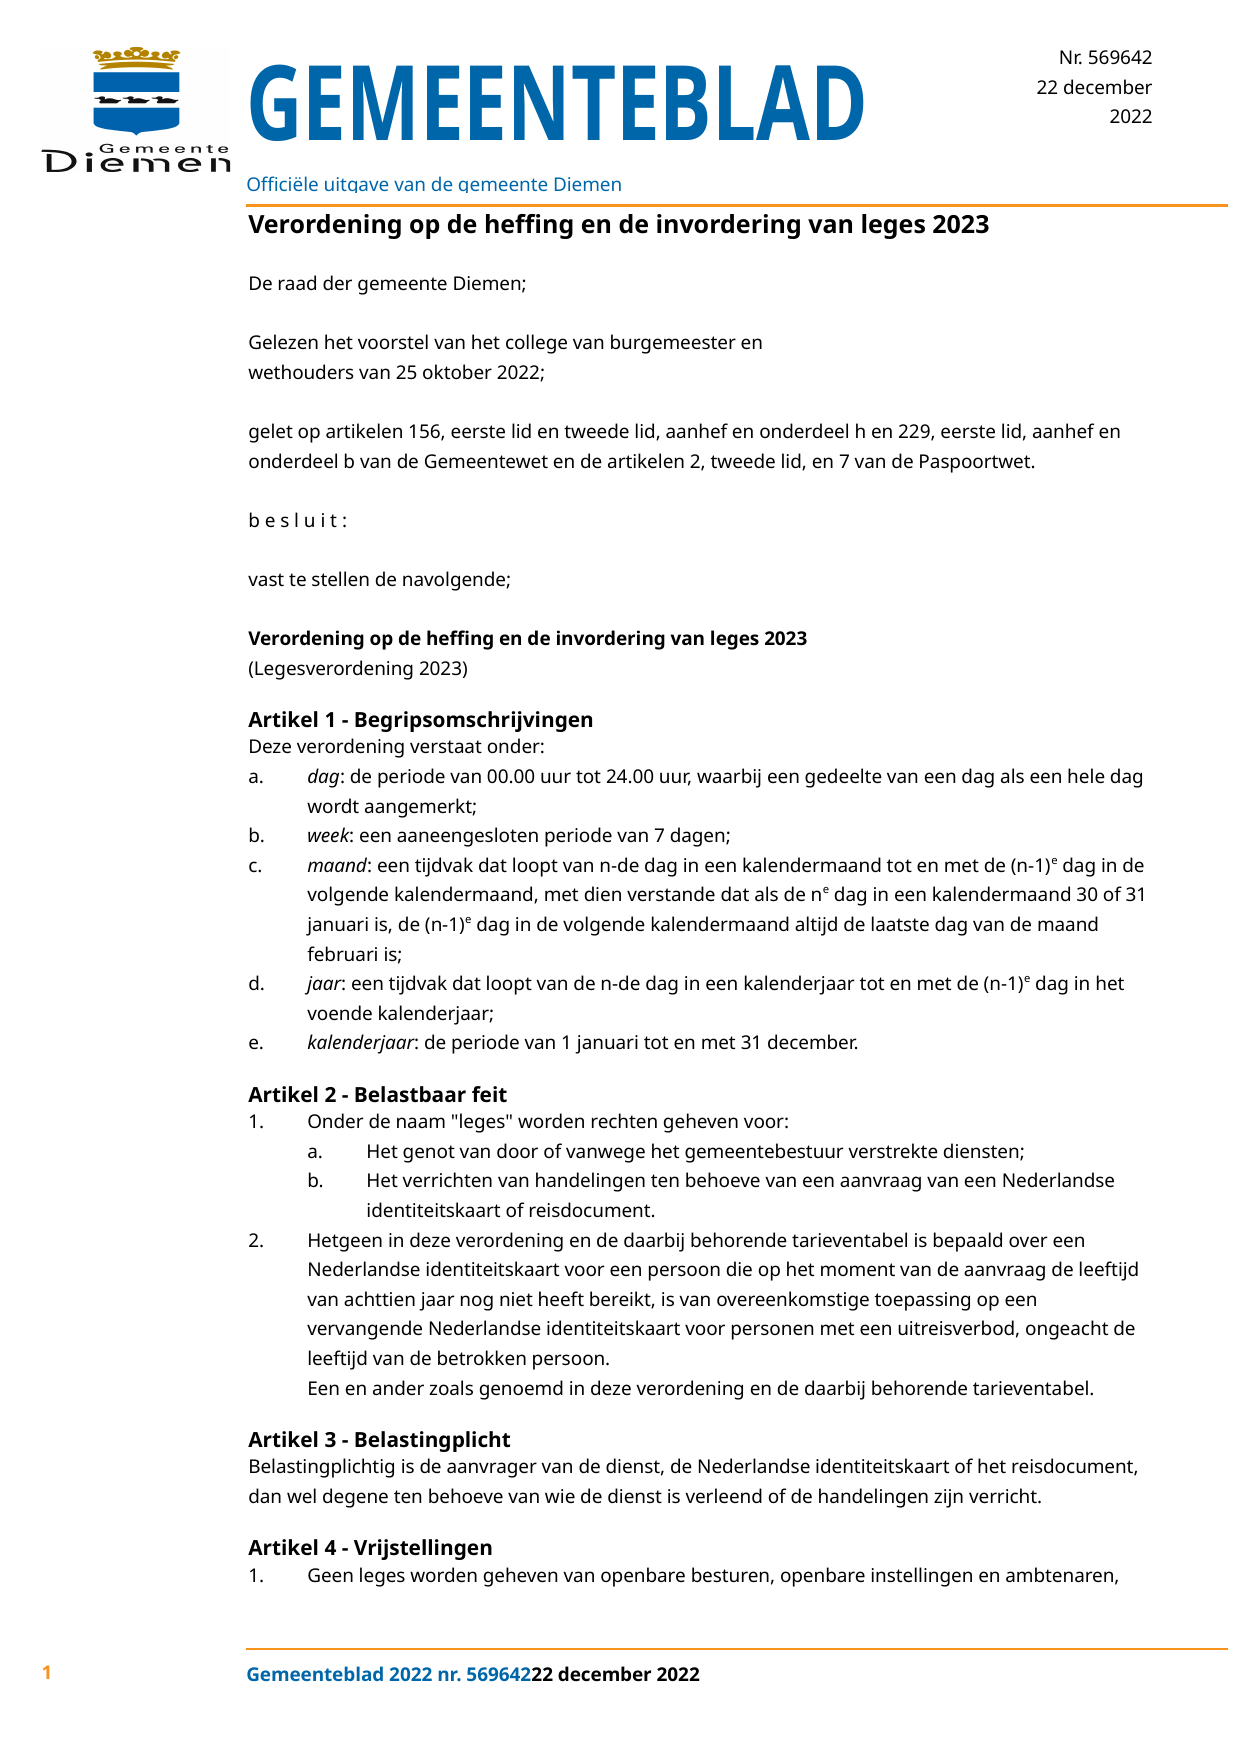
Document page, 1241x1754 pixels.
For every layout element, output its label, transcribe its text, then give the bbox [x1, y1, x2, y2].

text (Legesverordening 2023) [248, 655, 1152, 681]
list jaar: een tijdvak dat loopt van de n-de dag in een kalenderjaar tot en met de (n-1)e dag in het voende kalenderjaar; [248, 970, 1152, 1026]
list Het genot van door of vanwege het gemeentebestuur verstrekte diensten; [307, 1138, 1152, 1164]
list Geen leges worden geheven van openbare besturen, openbare instellingen en ambtenaren, [248, 1562, 1152, 1588]
text vast te stellen de navolgende; [248, 566, 1152, 592]
list maand: een tijdvak dat loopt van n-de dag in een kalendermaand tot en met de (n-1)e dag in de volgende kalendermaand, met dien verstande dat als de ne dag in een kalendermaand 30 of 31 januari is, de (n-1)e dag in de volgende kalendermaand altijd de laatste dag van de maand februari is; [248, 852, 1152, 967]
text Deze verordening verstaat onder: [248, 734, 1152, 759]
text Artikel 2 - Belastbaar feit [248, 1080, 1152, 1108]
text b e s l u i t : [248, 507, 1152, 533]
list kalenderjaar: de periode van 1 januari tot en met 31 december. [248, 1029, 1152, 1055]
list Een en ander zoals genoemd in deze verordening en de daarbij behorende tarieventabel. [248, 1375, 1152, 1400]
list Onder de naam "leges" worden rechten geheven voor: [248, 1108, 1152, 1134]
list week: een aaneengesloten periode van 7 dagen; [248, 822, 1152, 848]
list Hetgeen in deze verordening en de daarbij behorende tarieventabel is bepaald over een Nederlandse identiteitskaart voor een persoon die op het moment van de aanvraag de leeftijd van achttien jaar nog niet heeft bereikt, is van overeenkomstige toepassing op een vervangende Nederlandse identiteitskaart voor personen met een uitreisverbod, ongeacht de leeftijd van de betrokken persoon. [248, 1227, 1152, 1371]
picture [41, 47, 231, 172]
text De raad der gemeente Diemen; [248, 270, 1152, 296]
text Verordening op de heffing en de invordering van leges 2023 [248, 625, 1152, 651]
text Artikel 3 - Belastingplicht [248, 1425, 1152, 1453]
text Artikel 1 - Begripsomschrijvingen [248, 705, 1152, 734]
text wethouders van 25 oktober 2022; [248, 359, 1152, 385]
text Belastingplichtig is de aanvrager van de dienst, de Nederlandse identiteitskaart of het reisdocument, dan wel degene ten behoeve van wie de dienst is verleend of de handelingen zijn verricht. [248, 1453, 1152, 1509]
text Verordening op de heffing en de invordering van leges 2023 [248, 207, 1152, 241]
list dag: de periode van 00.00 uur tot 24.00 uur, waarbij een gedeelte van een dag als een hele dag wordt aangemerkt; [248, 763, 1152, 819]
text gelet op artikelen 156, eerste lid en tweede lid, aanhef en onderdeel h en 229, eerste lid, aanhef en onderdeel b van de Gemeentewet en de artikelen 2, tweede lid, en 7 van de Paspoortwet. [248, 418, 1152, 473]
text Gelezen het voorstel van het college van burgemeester en [248, 329, 1152, 355]
list Het verrichten van handelingen ten behoeve van een aanvraag van een Nederlandse identiteitskaart of reisdocument. [307, 1168, 1152, 1223]
text Artikel 4 - Vrijstellingen [248, 1533, 1152, 1562]
